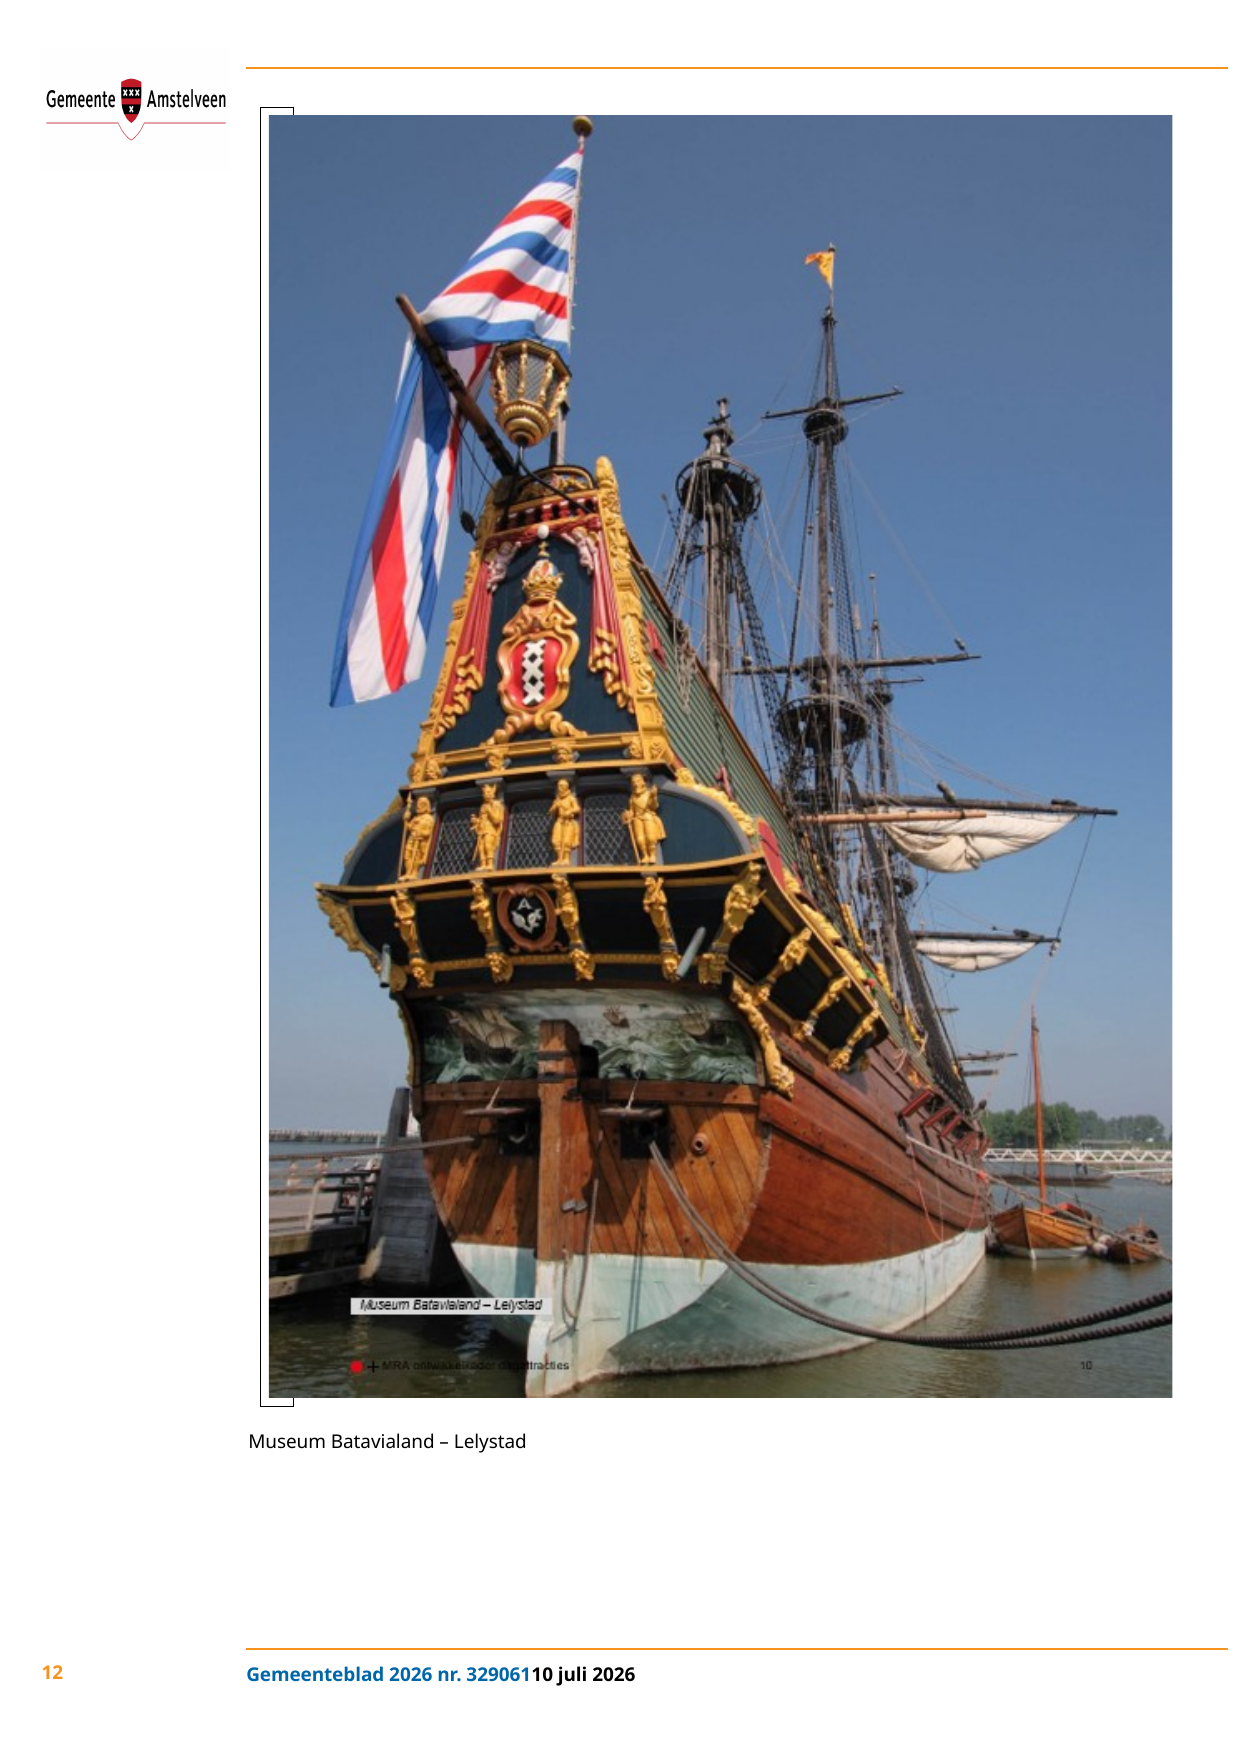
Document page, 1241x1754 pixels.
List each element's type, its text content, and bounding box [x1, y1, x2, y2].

picture [268, 115, 1173, 1398]
text Museum Batavialand – Lelystad [248, 1428, 1152, 1454]
picture [41, 47, 231, 172]
